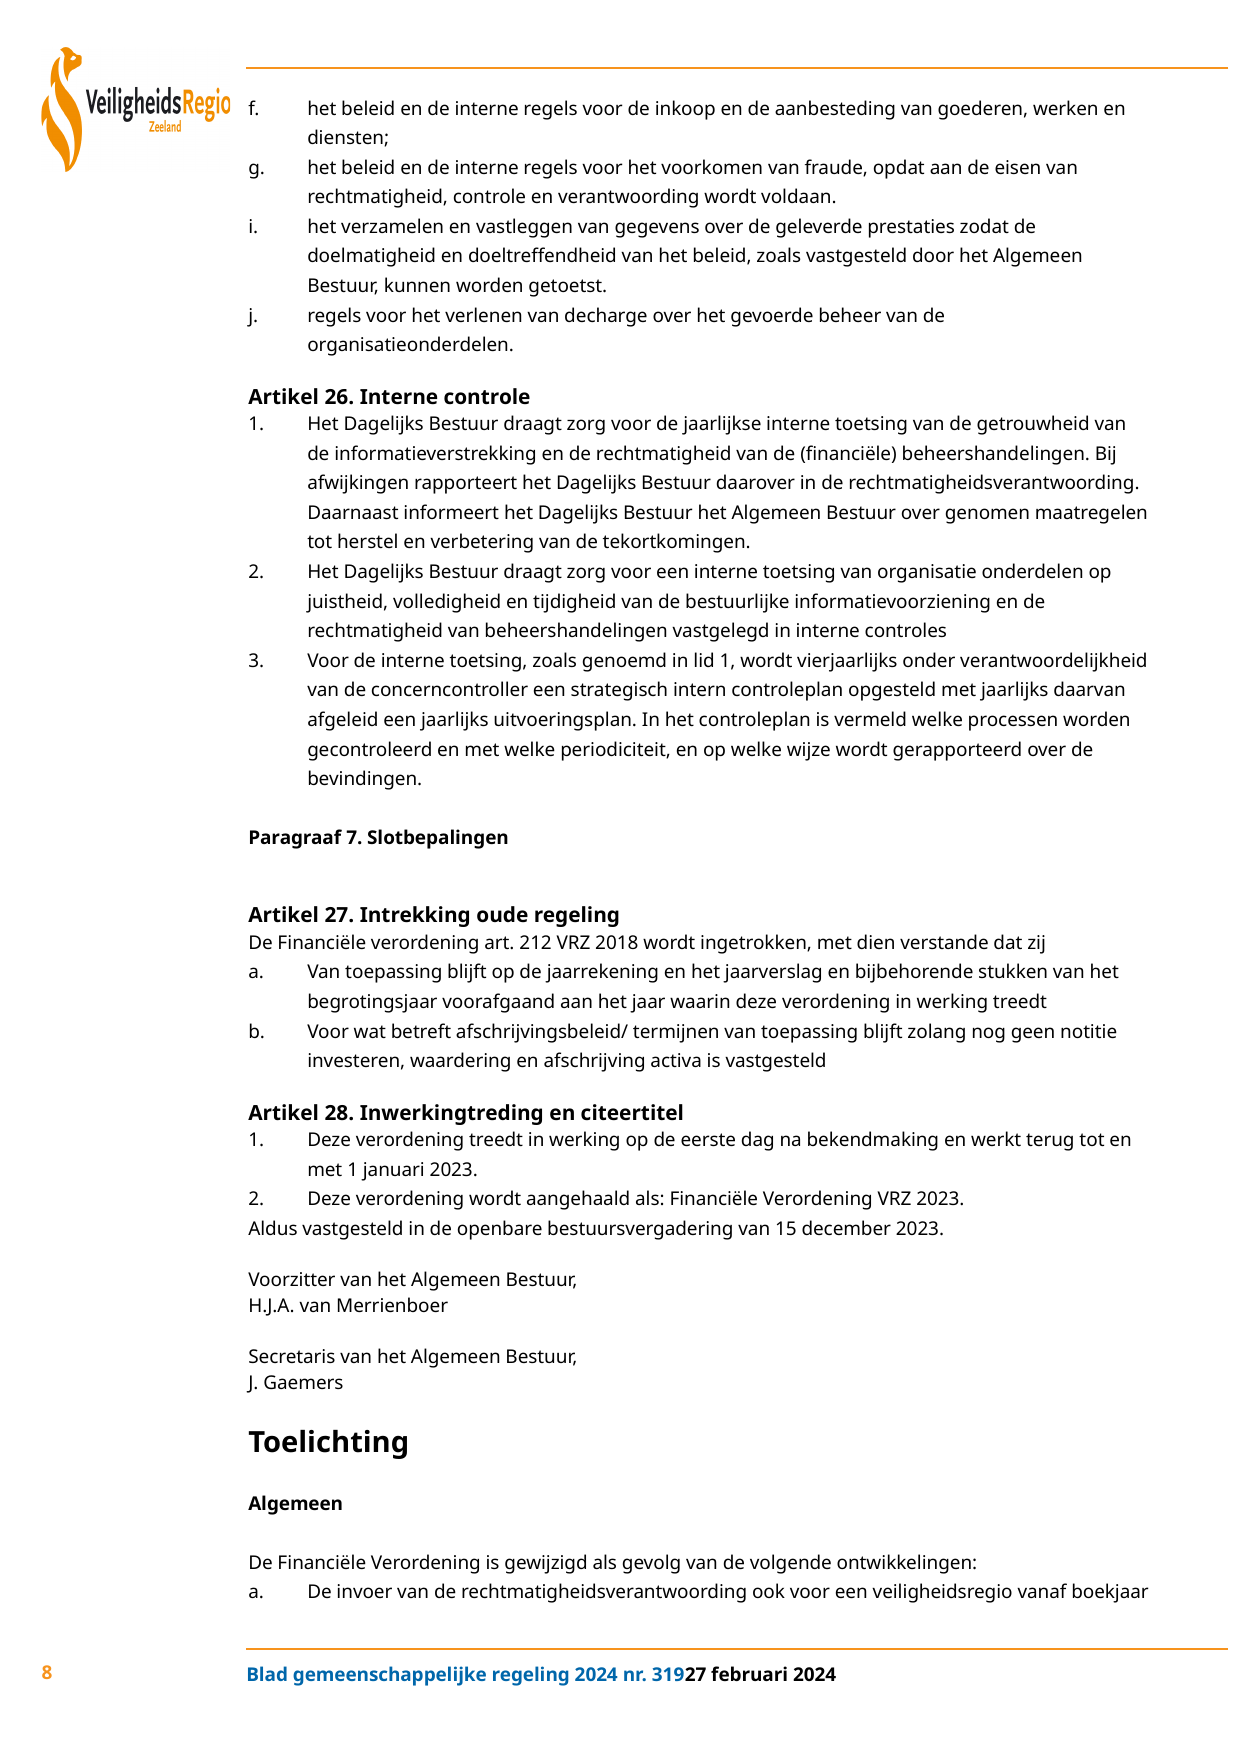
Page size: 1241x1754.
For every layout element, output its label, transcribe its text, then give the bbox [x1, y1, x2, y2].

text Paragraaf 7. Slotbepalingen [248, 824, 1152, 850]
list Deze verordening treedt in werking op de eerste dag na bekendmaking en werkt terug tot en met 1 januari 2023. [248, 1126, 1152, 1182]
text Aldus vastgesteld in de openbare bestuursvergadering van 15 december 2023. [248, 1215, 1152, 1241]
list het verzamelen en vastleggen van gegevens over de geleverde prestaties zodat de doelmatigheid en doeltreffendheid van het beleid, zoals vastgesteld door het Algemeen Bestuur, kunnen worden getoetst. [248, 213, 1152, 298]
list Deze verordening wordt aangehaald als: Financiële Verordening VRZ 2023. [248, 1185, 1152, 1211]
list Voor wat betreft afschrijvingsbeleid/ termijnen van toepassing blijft zolang nog geen notitie investeren, waardering en afschrijving activa is vastgesteld [248, 1018, 1152, 1073]
list Het Dagelijks Bestuur draagt zorg voor de jaarlijkse interne toetsing van de getrouwheid van de informatieverstrekking en de rechtmatigheid van de (financiële) beheershandelingen. Bij afwijkingen rapporteert het Dagelijks Bestuur daarover in de rechtmatigheidsverantwoording. Daarnaast informeert het Dagelijks Bestuur het Algemeen Bestuur over genomen maatregelen tot herstel en verbetering van de tekortkomingen. [248, 410, 1152, 554]
list Van toepassing blijft op de jaarrekening en het jaarverslag en bijbehorende stukken van het begrotingsjaar voorafgaand aan het jaar waarin deze verordening in werking treedt [248, 959, 1152, 1014]
text H.J.A. van Merrienboer [248, 1292, 1152, 1318]
text Toelichting [248, 1421, 1152, 1461]
list De invoer van de rechtmatigheidsverantwoording ook voor een veiligheidsregio vanaf boekjaar [248, 1578, 1152, 1604]
text Artikel 26. Interne controle [248, 382, 1152, 410]
text J. Gaemers [248, 1369, 1152, 1395]
text Artikel 28. Inwerkingtreding en citeertitel [248, 1098, 1152, 1126]
text Secretaris van het Algemeen Bestuur, [248, 1344, 1152, 1369]
text De Financiële verordening art. 212 VRZ 2018 wordt ingetrokken, met dien verstande dat zij [248, 929, 1152, 955]
text Voorzitter van het Algemeen Bestuur, [248, 1266, 1152, 1292]
text De Financiële Verordening is gewijzigd als gevolg van de volgende ontwikkelingen: [248, 1549, 1152, 1574]
list regels voor het verlenen van decharge over het gevoerde beheer van de organisatieonderdelen. [248, 302, 1152, 357]
text Algemeen [248, 1490, 1152, 1515]
list het beleid en de interne regels voor de inkoop en de aanbesteding van goederen, werken en diensten; [248, 95, 1152, 150]
list Voor de interne toetsing, zoals genoemd in lid 1, wordt vierjaarlijks onder verantwoordelijkheid van de concerncontroller een strategisch intern controleplan opgesteld met jaarlijks daarvan afgeleid een jaarlijks uitvoeringsplan. In het controleplan is vermeld welke processen worden gecontroleerd en met welke periodiciteit, en op welke wijze wordt gerapporteerd over de bevindingen. [248, 647, 1152, 791]
picture [41, 47, 231, 172]
text Artikel 27. Intrekking oude regeling [248, 901, 1152, 929]
list het beleid en de interne regels voor het voorkomen van fraude, opdat aan de eisen van rechtmatigheid, controle en verantwoording wordt voldaan. [248, 154, 1152, 209]
list Het Dagelijks Bestuur draagt zorg voor een interne toetsing van organisatie onderdelen op juistheid, volledigheid en tijdigheid van de bestuurlijke informatievoorziening en de rechtmatigheid van beheershandelingen vastgelegd in interne controles [248, 558, 1152, 643]
